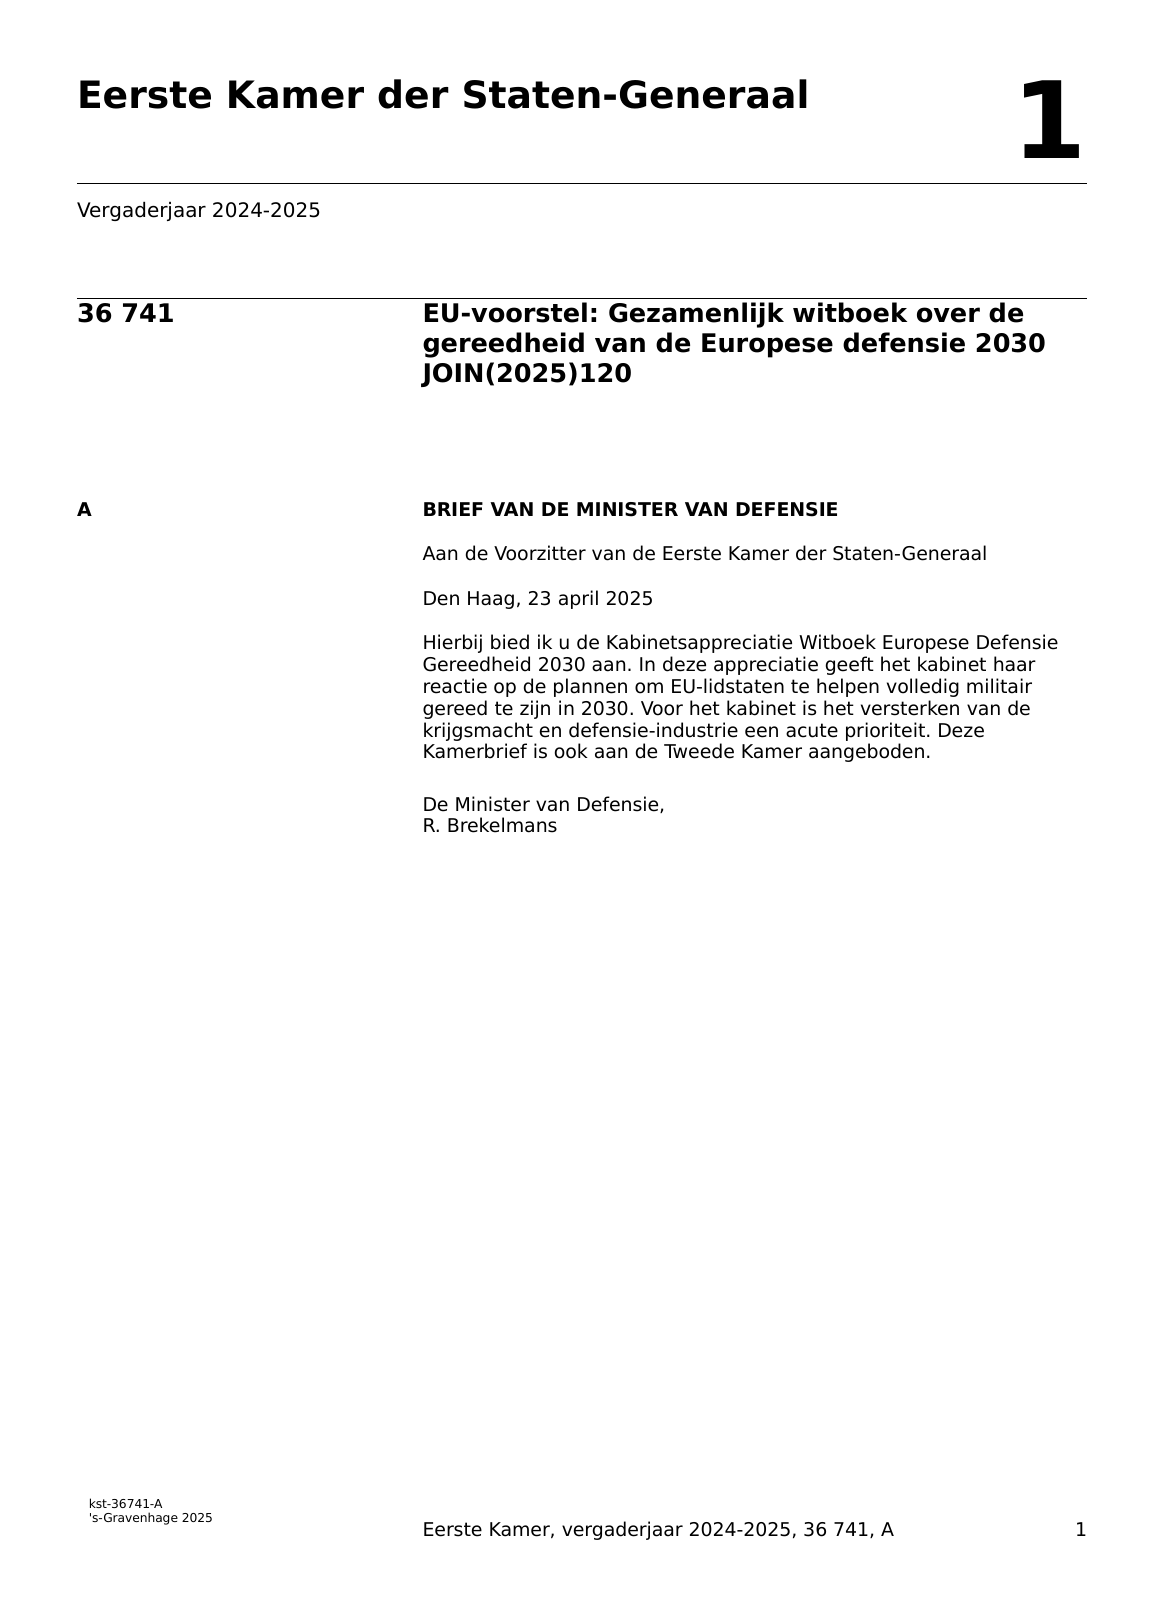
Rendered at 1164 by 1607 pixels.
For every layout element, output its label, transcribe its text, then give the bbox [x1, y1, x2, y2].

subtitle A BRIEF VAN DE MINISTER VAN DEFENSIE [77, 499, 1087, 521]
table_header Eerste Kamer der Staten-Generaal [77, 59, 886, 183]
text kst-36741-A [88, 1497, 323, 1511]
table_cell Vergaderjaar 2024-2025 [77, 184, 1087, 298]
text Aan de Voorzitter van de Eerste Kamer der Staten-Generaal [422, 543, 1087, 565]
subtitle 36 741 EU-voorstel: Gezamenlijk witboek over de gereedheid van de Europese defensie 2030 JOIN(2025)120 [77, 299, 1087, 388]
text De Minister van Defensie, R. Brekelmans [422, 793, 1087, 837]
text 's-Gravenhage 2025 [88, 1511, 323, 1525]
text Hierbij bied ik u de Kabinetsappreciatie Witboek Europese Defensie Gereedheid 2030 aan. In deze appreciatie geeft het kabinet haar reactie op de plannen om EU-lidstaten te helpen volledig militair gereed te zijn in 2030. Voor het kabinet is het versterken van de krijgsmacht en defensie-industrie een acute prioriteit. Deze Kamerbrief is ook aan de Tweede Kamer aangeboden. [422, 632, 1087, 763]
text Den Haag, 23 april 2025 [422, 587, 1087, 609]
table_header 1 [886, 59, 1087, 183]
